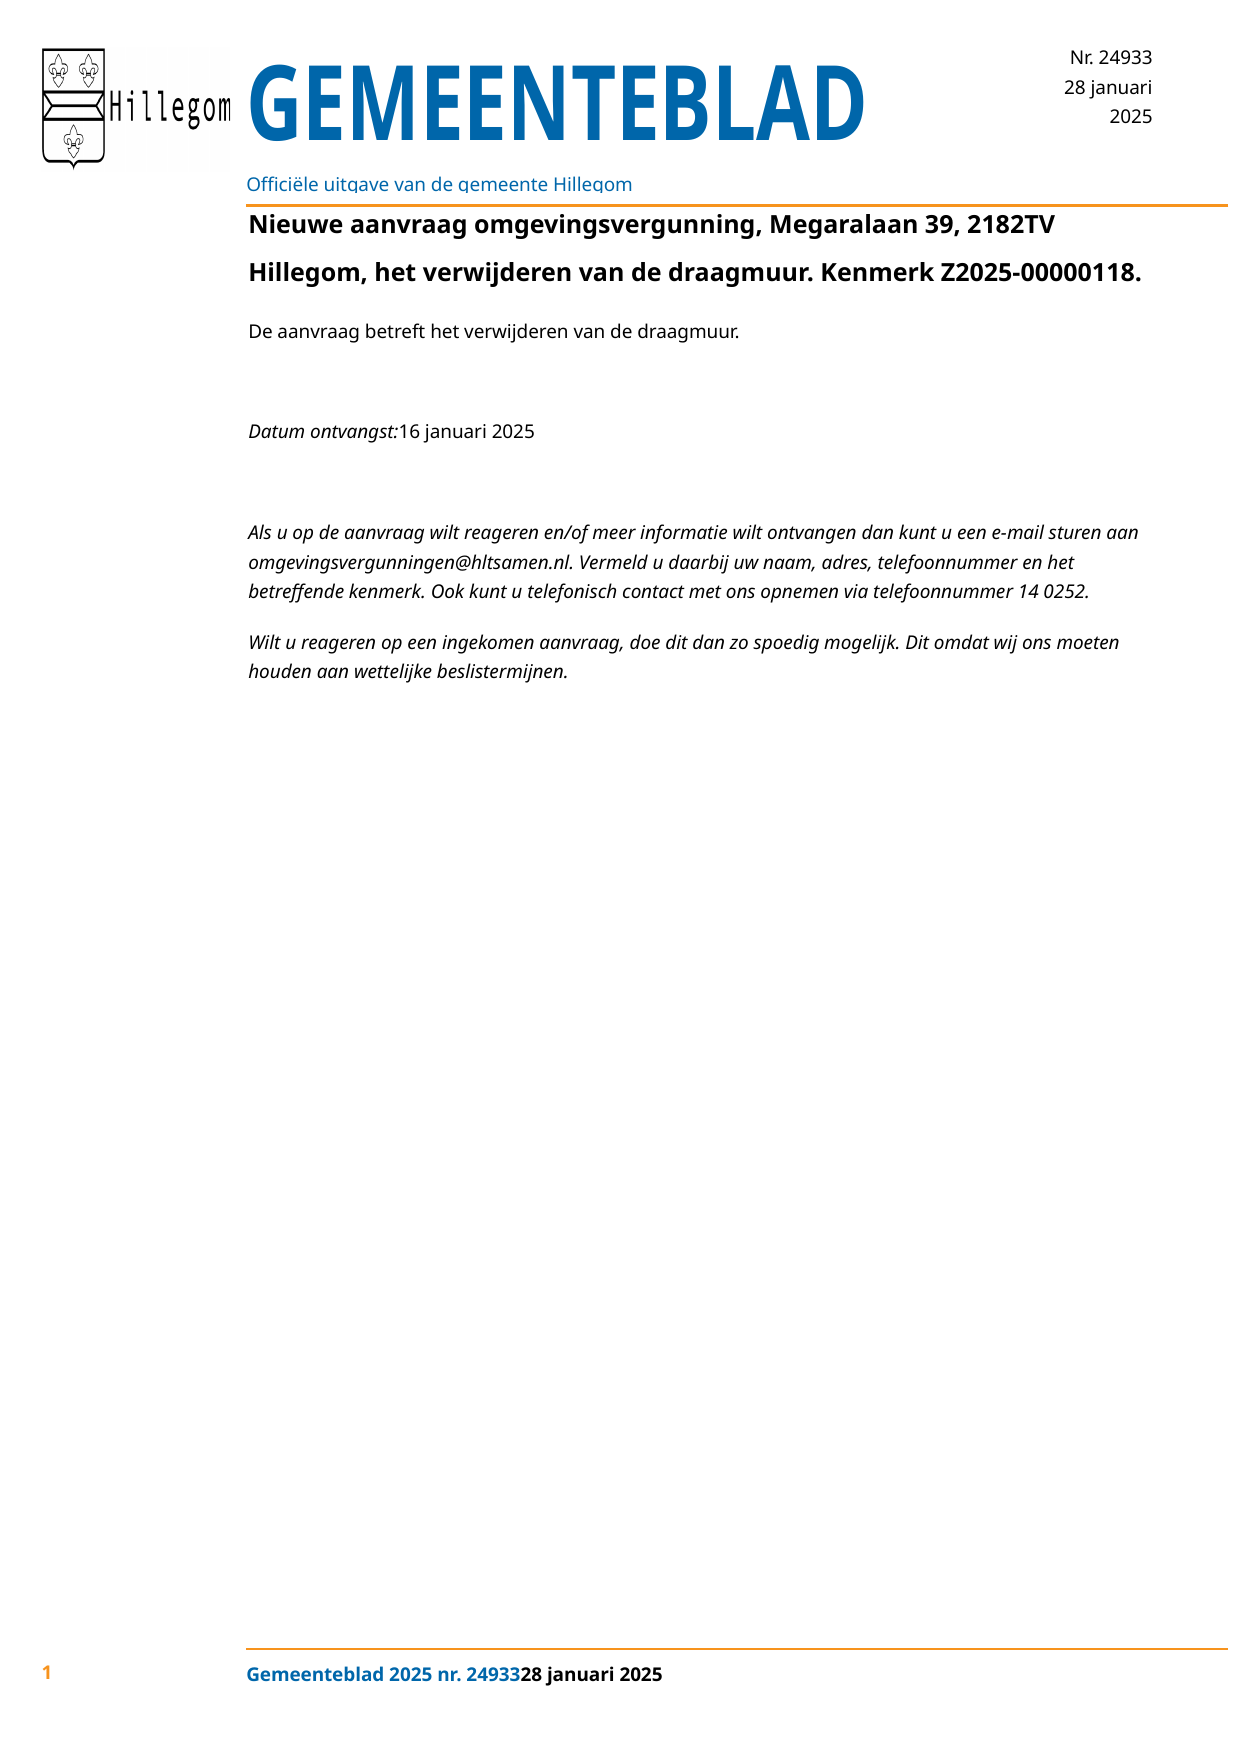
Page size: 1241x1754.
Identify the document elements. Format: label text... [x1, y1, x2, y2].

picture [41, 47, 231, 172]
text Nieuwe aanvraag omgevingsvergunning, Megaralaan 39, 2182TV Hillegom, het verwijderen van de draagmuur. Kenmerk Z2025-00000118. [248, 207, 1152, 288]
text De aanvraag betreft het verwijderen van de draagmuur. [248, 318, 1152, 344]
text Wilt u reageren op een ingekomen aanvraag, doe dit dan zo spoedig mogelijk. Dit omdat wij ons moeten houden aan wettelijke beslistermijnen. [248, 629, 1152, 684]
text Datum ontvangst:16 januari 2025 [248, 419, 1152, 444]
text Als u op de aanvraag wilt reageren en/of meer informatie wilt ontvangen dan kunt u een e-mail sturen aan omgevingsvergunningen@hltsamen.nl. Vermeld u daarbij uw naam, adres, telefoonnummer en het betreffende kenmerk. Ook kunt u telefonisch contact met ons opnemen via telefoonnummer 14 0252. [248, 519, 1152, 604]
